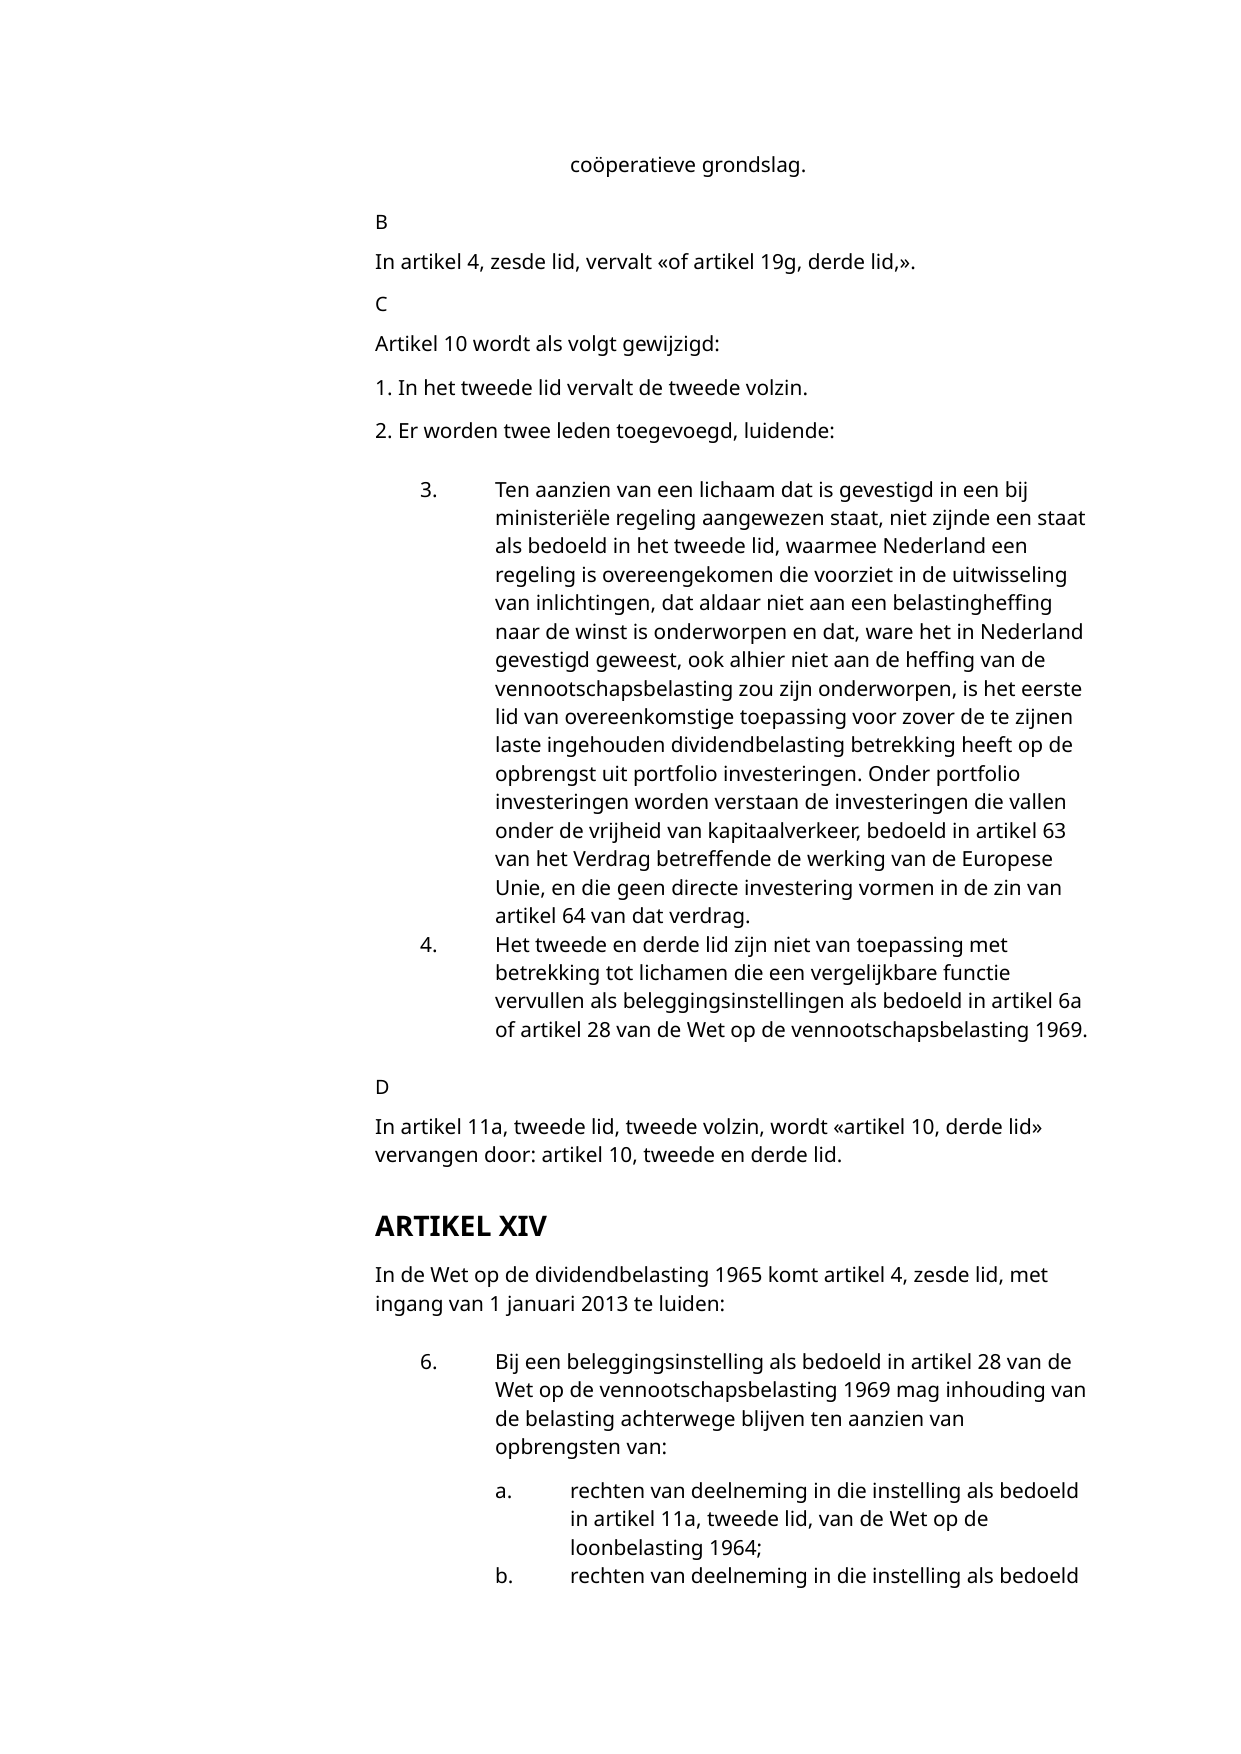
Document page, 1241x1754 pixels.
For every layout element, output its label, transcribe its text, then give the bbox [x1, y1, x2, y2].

list Ten aanzien van een lichaam dat is gevestigd in een bij ministeriële regeling aangewezen staat, niet zijnde een staat als bedoeld in het tweede lid, waarmee Nederland een regeling is overeengekomen die voorziet in de uitwisseling van inlichtingen, dat aldaar niet aan een belastingheffing naar de winst is onderworpen en dat, ware het in Nederland gevestigd geweest, ook alhier niet aan de heffing van de vennootschapsbelasting zou zijn onderworpen, is het eerste lid van overeenkomstige toepassing voor zover de te zijnen laste ingehouden dividendbelasting betrekking heeft op de opbrengst uit portfolio investeringen. Onder portfolio investeringen worden verstaan de investeringen die vallen onder de vrijheid van kapitaalverkeer, bedoeld in artikel 63 van het Verdrag betreffende de werking van de Europese Unie, en die geen directe investering vormen in de zin van artikel 64 van dat verdrag. [420, 475, 1090, 930]
text 2. Er worden twee leden toegevoegd, luidende: [375, 416, 1090, 445]
list rechten van deelneming in die instelling als bedoeld in artikel 11a, tweede lid, van de Wet op de loonbelasting 1964; [495, 1476, 1090, 1561]
list Bij een beleggingsinstelling als bedoeld in artikel 28 van de Wet op de vennootschapsbelasting 1969 mag inhouding van de belasting achterwege blijven ten aanzien van opbrengsten van: [420, 1347, 1090, 1461]
list rechten van deelneming in die instelling als bedoeld [495, 1561, 1090, 1589]
list coöperatieve grondslag. [495, 150, 1090, 178]
text 1. In het tweede lid vervalt de tweede volzin. [375, 373, 1090, 401]
text C [375, 291, 1090, 318]
list Het tweede en derde lid zijn niet van toepassing met betrekking tot lichamen die een vergelijkbare functie vervullen als beleggingsinstellingen als bedoeld in artikel 6a of artikel 28 van de Wet op de vennootschapsbelasting 1969. [420, 930, 1090, 1043]
subtitle ARTIKEL XIV [375, 1207, 1090, 1245]
text D [375, 1073, 1090, 1100]
text In artikel 4, zesde lid, vervalt «of artikel 19g, derde lid,». [375, 247, 1090, 276]
text In artikel 11a, tweede lid, tweede volzin, wordt «artikel 10, derde lid» vervangen door: artikel 10, tweede en derde lid. [375, 1112, 1090, 1169]
text In de Wet op de dividendbelasting 1965 komt artikel 4, zesde lid, met ingang van 1 januari 2013 te luiden: [375, 1260, 1090, 1317]
text B [375, 208, 1090, 235]
text Artikel 10 wordt als volgt gewijzigd: [375, 329, 1090, 358]
